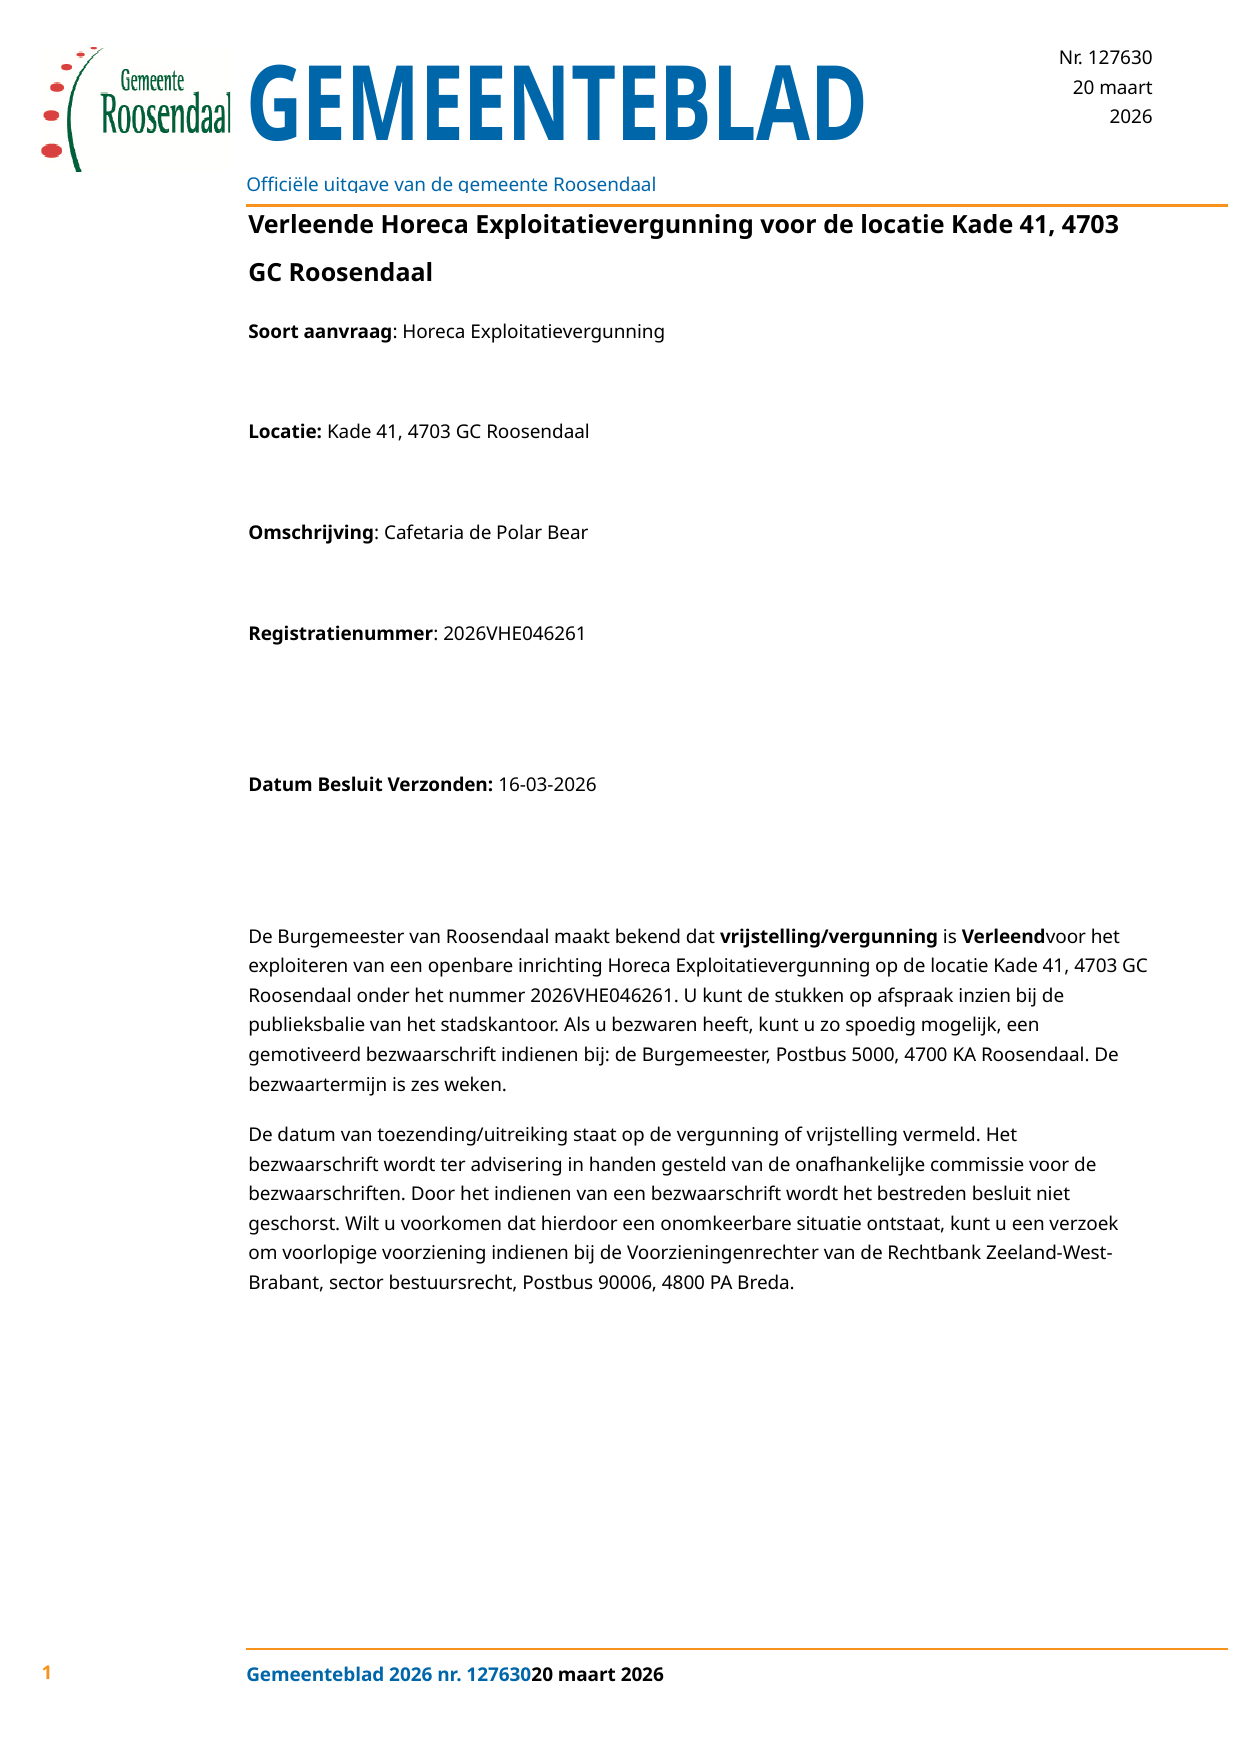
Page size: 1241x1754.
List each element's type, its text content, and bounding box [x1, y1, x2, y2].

text Verleende Horeca Exploitatievergunning voor de locatie Kade 41, 4703 GC Roosendaal [248, 207, 1152, 288]
text Soort aanvraag: Horeca Exploitatievergunning [248, 318, 1152, 344]
text Omschrijving: Cafetaria de Polar Bear [248, 519, 1152, 545]
picture [41, 47, 231, 172]
text Locatie: Kade 41, 4703 GC Roosendaal [248, 419, 1152, 444]
text Datum Besluit Verzonden: 16-03-2026 [248, 772, 1152, 797]
text Registratienummer: 2026VHE046261 [248, 620, 1152, 646]
text De Burgemeester van Roosendaal maakt bekend dat vrijstelling/vergunning is Verleendvoor het exploiteren van een openbare inrichting Horeca Exploitatievergunning op de locatie Kade 41, 4703 GC Roosendaal onder het nummer 2026VHE046261. U kunt de stukken op afspraak inzien bij de publieksbalie van het stadskantoor. Als u bezwaren heeft, kunt u zo spoedig mogelijk, een gemotiveerd bezwaarschrift indienen bij: de Burgemeester, Postbus 5000, 4700 KA Roosendaal. De bezwaartermijn is zes weken. [248, 923, 1152, 1097]
text De datum van toezending/uitreiking staat op de vergunning of vrijstelling vermeld. Het bezwaarschrift wordt ter advisering in handen gesteld van de onafhankelijke commissie voor de bezwaarschriften. Door het indienen van een bezwaarschrift wordt het bestreden besluit niet geschorst. Wilt u voorkomen dat hierdoor een onomkeerbare situatie ontstaat, kunt u een verzoek om voorlopige voorziening indienen bij de Voorzieningenrechter van de Rechtbank Zeeland-West-Brabant, sector bestuursrecht, Postbus 90006, 4800 PA Breda. [248, 1121, 1152, 1295]
